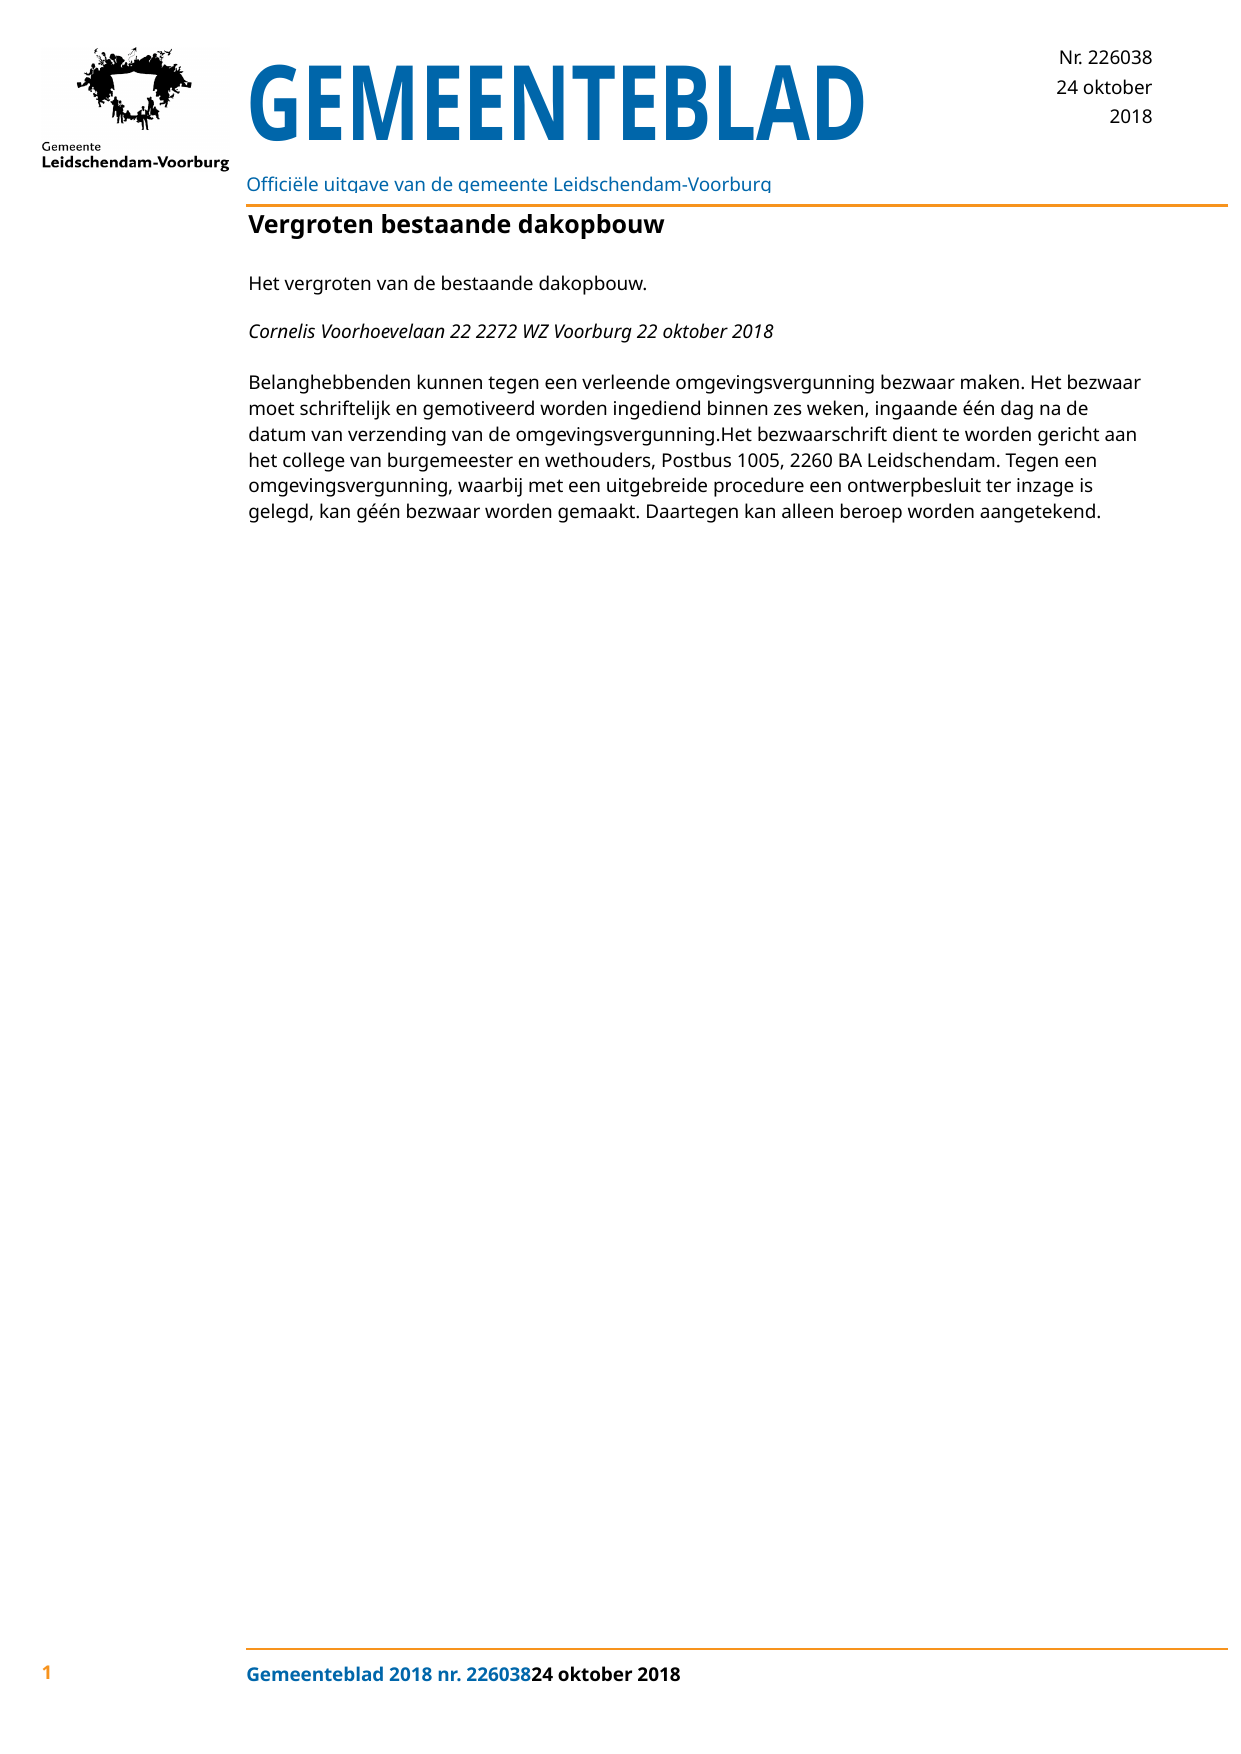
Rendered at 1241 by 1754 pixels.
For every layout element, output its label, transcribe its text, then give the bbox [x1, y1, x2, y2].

text Cornelis Voorhoevelaan 22 2272 WZ Voorburg 22 oktober 2018 [248, 318, 1152, 344]
picture [41, 47, 231, 172]
text Het vergroten van de bestaande dakopbouw. [248, 270, 1152, 296]
text Vergroten bestaande dakopbouw [248, 207, 1152, 241]
text Belanghebbenden kunnen tegen een verleende omgevingsvergunning bezwaar maken. Het bezwaar moet schriftelijk en gemotiveerd worden ingediend binnen zes weken, ingaande één dag na de datum van verzending van de omgevingsvergunning.Het bezwaarschrift dient te worden gericht aan het college van burgemeester en wethouders, Postbus 1005, 2260 BA Leidschendam. Tegen een omgevingsvergunning, waarbij met een uitgebreide procedure een ontwerpbesluit ter inzage is gelegd, kan géén bezwaar worden gemaakt. Daartegen kan alleen beroep worden aangetekend. [248, 369, 1152, 524]
